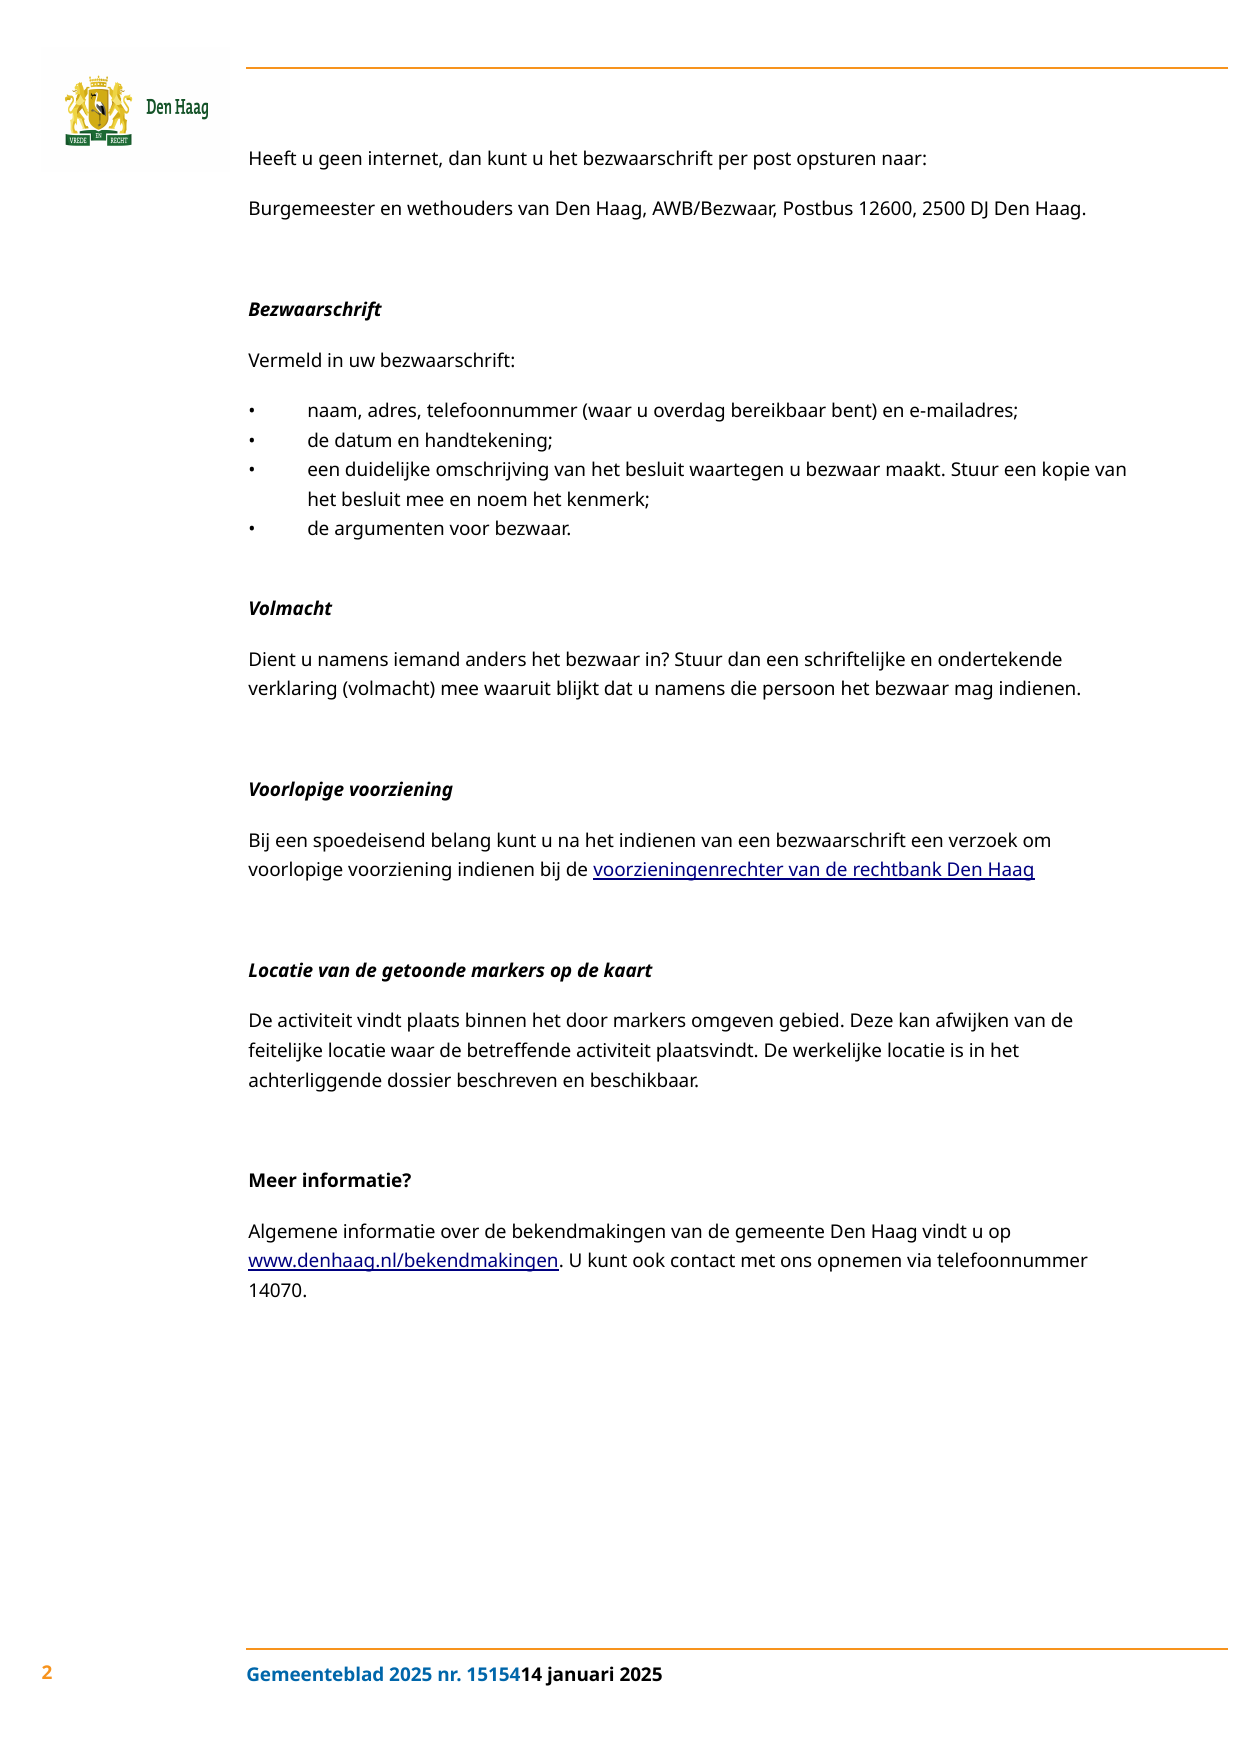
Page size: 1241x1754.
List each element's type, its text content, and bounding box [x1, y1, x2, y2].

text Heeft u geen internet, dan kunt u het bezwaarschrift per post opsturen naar: [248, 145, 1152, 171]
text Burgemeester en wethouders van Den Haag, AWB/Bezwaar, Postbus 12600, 2500 DJ Den Haag. [248, 196, 1152, 221]
picture [41, 47, 231, 172]
list een duidelijke omschrijving van het besluit waartegen u bezwaar maakt. Stuur een kopie van het besluit mee en noem het kenmerk; [248, 456, 1152, 512]
text Dient u namens iemand anders het bezwaar in? Stuur dan een schriftelijke en ondertekende verklaring (volmacht) mee waaruit blijkt dat u namens die persoon het bezwaar mag indienen. [248, 646, 1152, 701]
text Algemene informatie over de bekendmakingen van de gemeente Den Haag vindt u op www.denhaag.nl/bekendmakingen. U kunt ook contact met ons opnemen via telefoonnummer 14070. [248, 1218, 1152, 1303]
list de datum en handtekening; [248, 427, 1152, 453]
text Meer informatie? [248, 1168, 1152, 1193]
list naam, adres, telefoonnummer (waar u overdag bereikbaar bent) en e-mailadres; [248, 397, 1152, 423]
text De activiteit vindt plaats binnen het door markers omgeven gebied. Deze kan afwijken van de feitelijke locatie waar de betreffende activiteit plaatsvindt. De werkelijke locatie is in het achterliggende dossier beschreven en beschikbaar. [248, 1008, 1152, 1093]
text Volmacht [248, 596, 1152, 621]
list de argumenten voor bezwaar. [248, 516, 1152, 541]
text Bij een spoedeisend belang kunt u na het indienen van een bezwaarschrift een verzoek om voorlopige voorziening indienen bij de voorzieningenrechter van de rechtbank Den Haag [248, 827, 1152, 882]
text Locatie van de getoonde markers op de kaart [248, 957, 1152, 983]
text Voorlopige voorziening [248, 776, 1152, 802]
text Vermeld in uw bezwaarschrift: [248, 347, 1152, 373]
text Bezwaarschrift [248, 296, 1152, 322]
